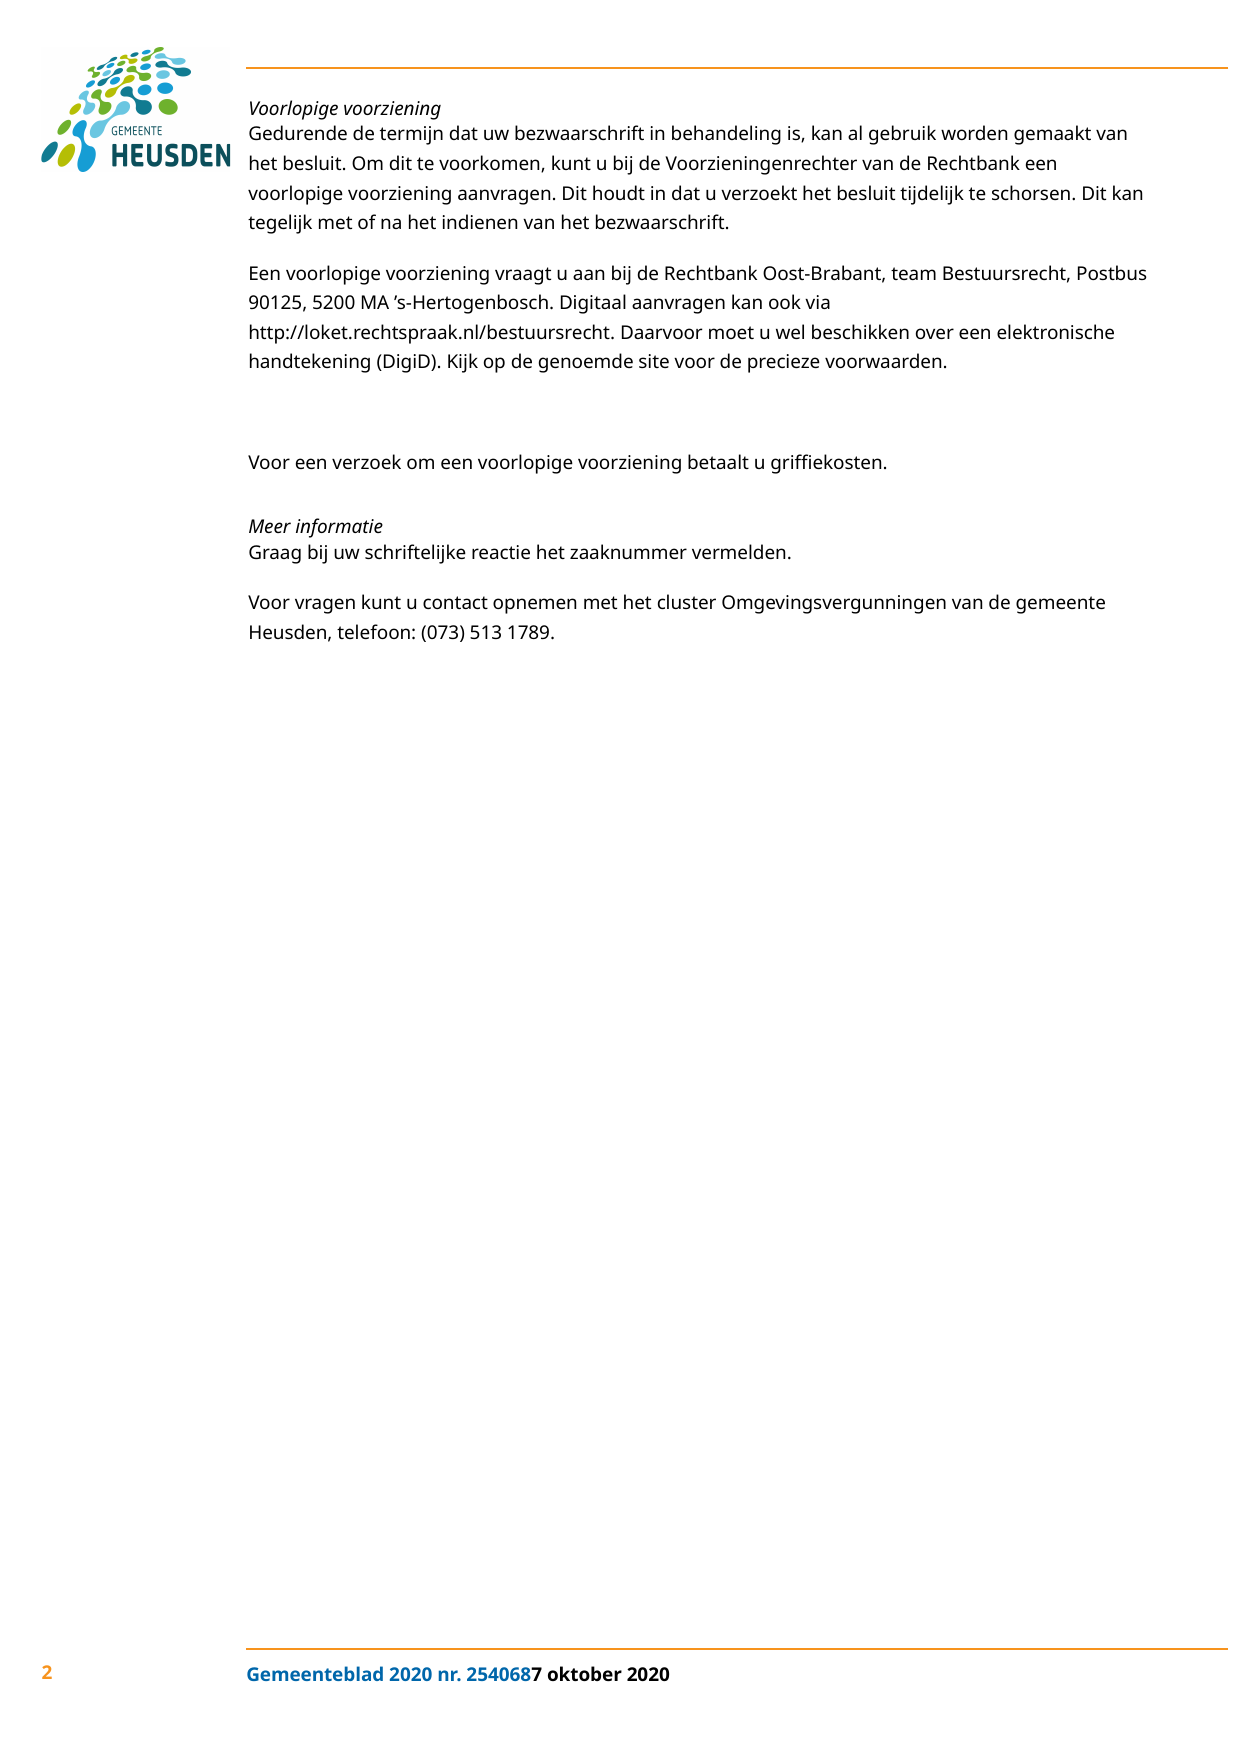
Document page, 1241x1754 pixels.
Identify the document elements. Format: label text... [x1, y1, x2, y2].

text Graag bij uw schriftelijke reactie het zaaknummer vermelden. [248, 539, 1152, 565]
text Meer informatie [248, 513, 1152, 539]
text Gedurende de termijn dat uw bezwaarschrift in behandeling is, kan al gebruik worden gemaakt van het besluit. Om dit te voorkomen, kunt u bij de Voorzieningenrechter van de Rechtbank een voorlopige voorziening aanvragen. Dit houdt in dat u verzoekt het besluit tijdelijk te schorsen. Dit kan tegelijk met of na het indienen van het bezwaarschrift. [248, 121, 1152, 235]
text Voor een verzoek om een voorlopige voorziening betaalt u griffiekosten. [248, 449, 1152, 475]
text Voorlopige voorziening [248, 95, 1152, 121]
picture [41, 47, 231, 172]
text Voor vragen kunt u contact opnemen met het cluster Omgevingsvergunningen van de gemeente Heusden, telefoon: (073) 513 1789. [248, 589, 1152, 645]
text Een voorlopige voorziening vraagt u aan bij de Rechtbank Oost-Brabant, team Bestuursrecht, Postbus 90125, 5200 MA ’s-Hertogenbosch. Digitaal aanvragen kan ook via http://loket.rechtspraak.nl/bestuursrecht. Daarvoor moet u wel beschikken over een elektronische handtekening (DigiD). Kijk op de genoemde site voor de precieze voorwaarden. [248, 260, 1152, 374]
